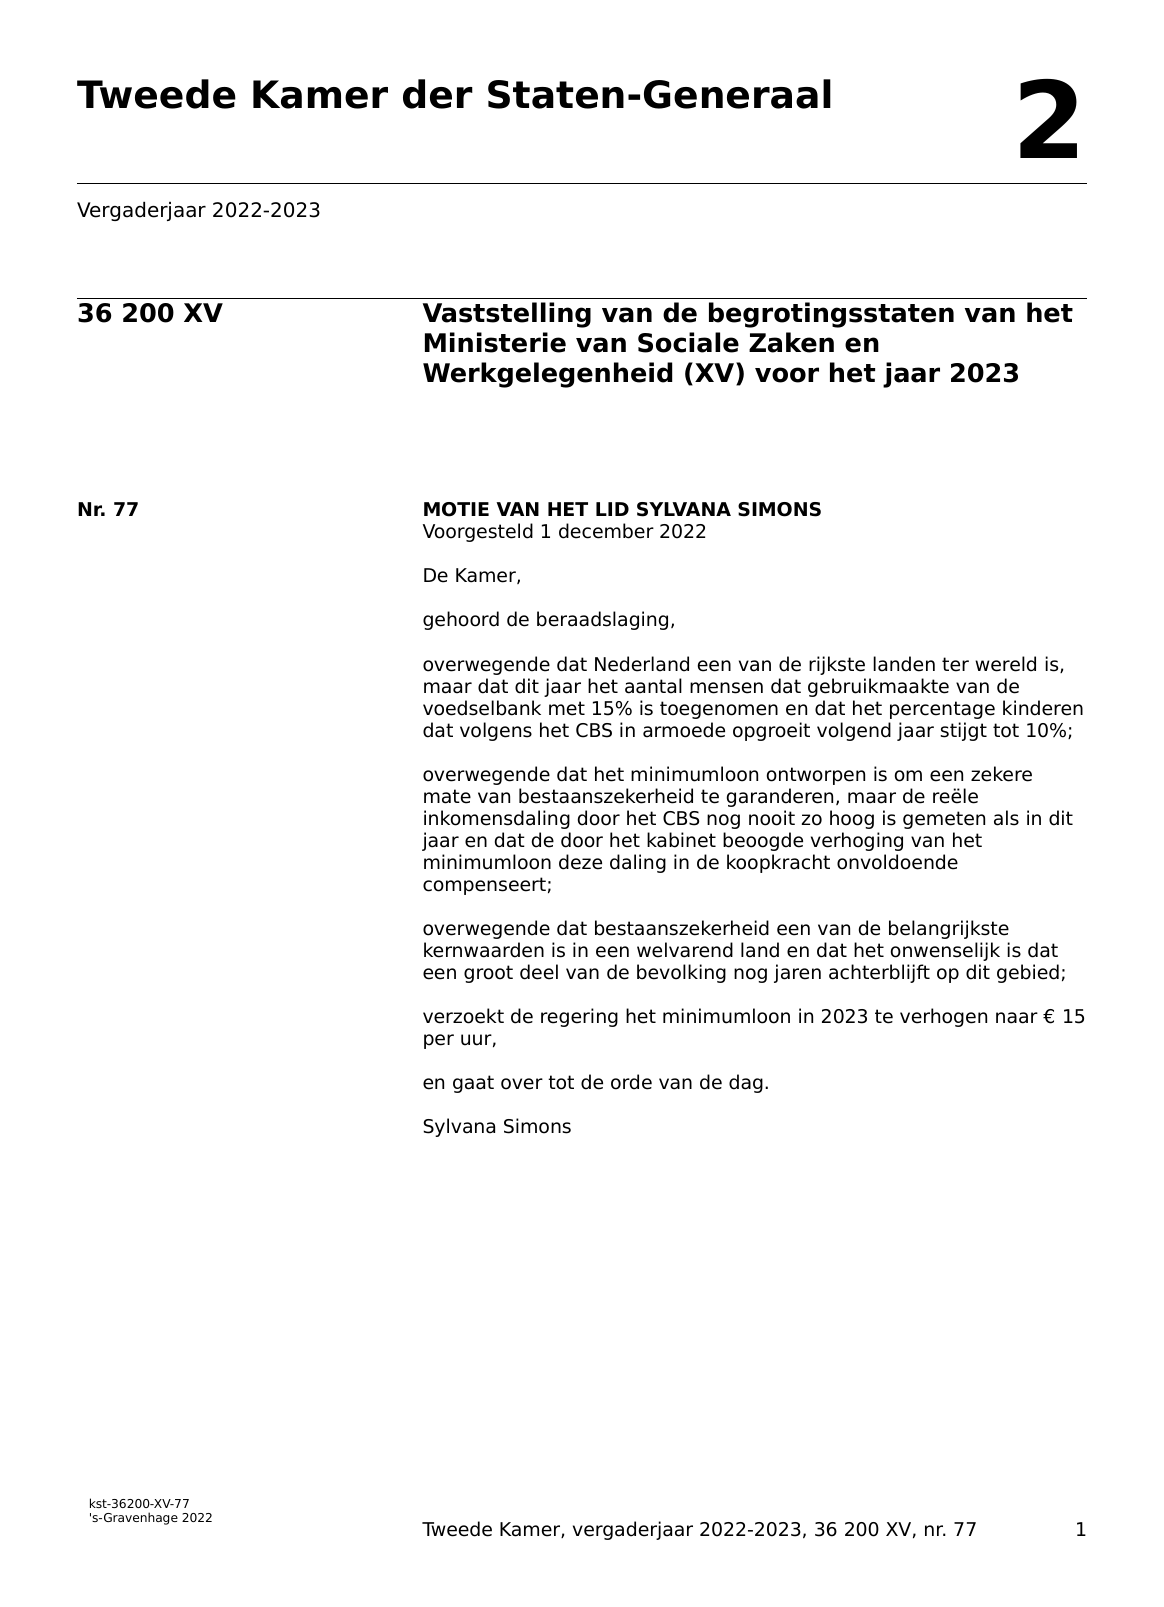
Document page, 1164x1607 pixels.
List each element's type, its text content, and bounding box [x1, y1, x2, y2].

table_header 2 [886, 59, 1087, 183]
text overwegende dat Nederland een van de rijkste landen ter wereld is, maar dat dit jaar het aantal mensen dat gebruikmaakte van de voedselbank met 15% is toegenomen en dat het percentage kinderen dat volgens het CBS in armoede opgroeit volgend jaar stijgt tot 10%; [422, 653, 1087, 741]
text verzoekt de regering het minimumloon in 2023 te verhogen naar € 15 per uur, [422, 1006, 1087, 1050]
text Voorgesteld 1 december 2022 [422, 521, 1087, 543]
table_header Tweede Kamer der Staten-Generaal [77, 59, 886, 183]
text Sylvana Simons [422, 1116, 1087, 1138]
subtitle Nr. 77 MOTIE VAN HET LID SYLVANA SIMONS [77, 499, 1087, 521]
table_cell Vergaderjaar 2022-2023 [77, 184, 1087, 298]
text overwegende dat het minimumloon ontworpen is om een zekere mate van bestaanszekerheid te garanderen, maar de reële inkomensdaling door het CBS nog nooit zo hoog is gemeten als in dit jaar en dat de door het kabinet beoogde verhoging van het minimumloon deze daling in de koopkracht onvoldoende compenseert; [422, 764, 1087, 896]
text De Kamer, [422, 565, 1087, 587]
subtitle 36 200 XV Vaststelling van de begrotingsstaten van het Ministerie van Sociale Zaken en Werkgelegenheid (XV) voor het jaar 2023 [77, 299, 1087, 388]
text 's-Gravenhage 2022 [88, 1511, 323, 1525]
text en gaat over tot de orde van de dag. [422, 1072, 1087, 1094]
text gehoord de beraadslaging, [422, 609, 1087, 631]
text overwegende dat bestaanszekerheid een van de belangrijkste kernwaarden is in een welvarend land en dat het onwenselijk is dat een groot deel van de bevolking nog jaren achterblijft op dit gebied; [422, 918, 1087, 984]
text kst-36200-XV-77 [88, 1497, 323, 1511]
